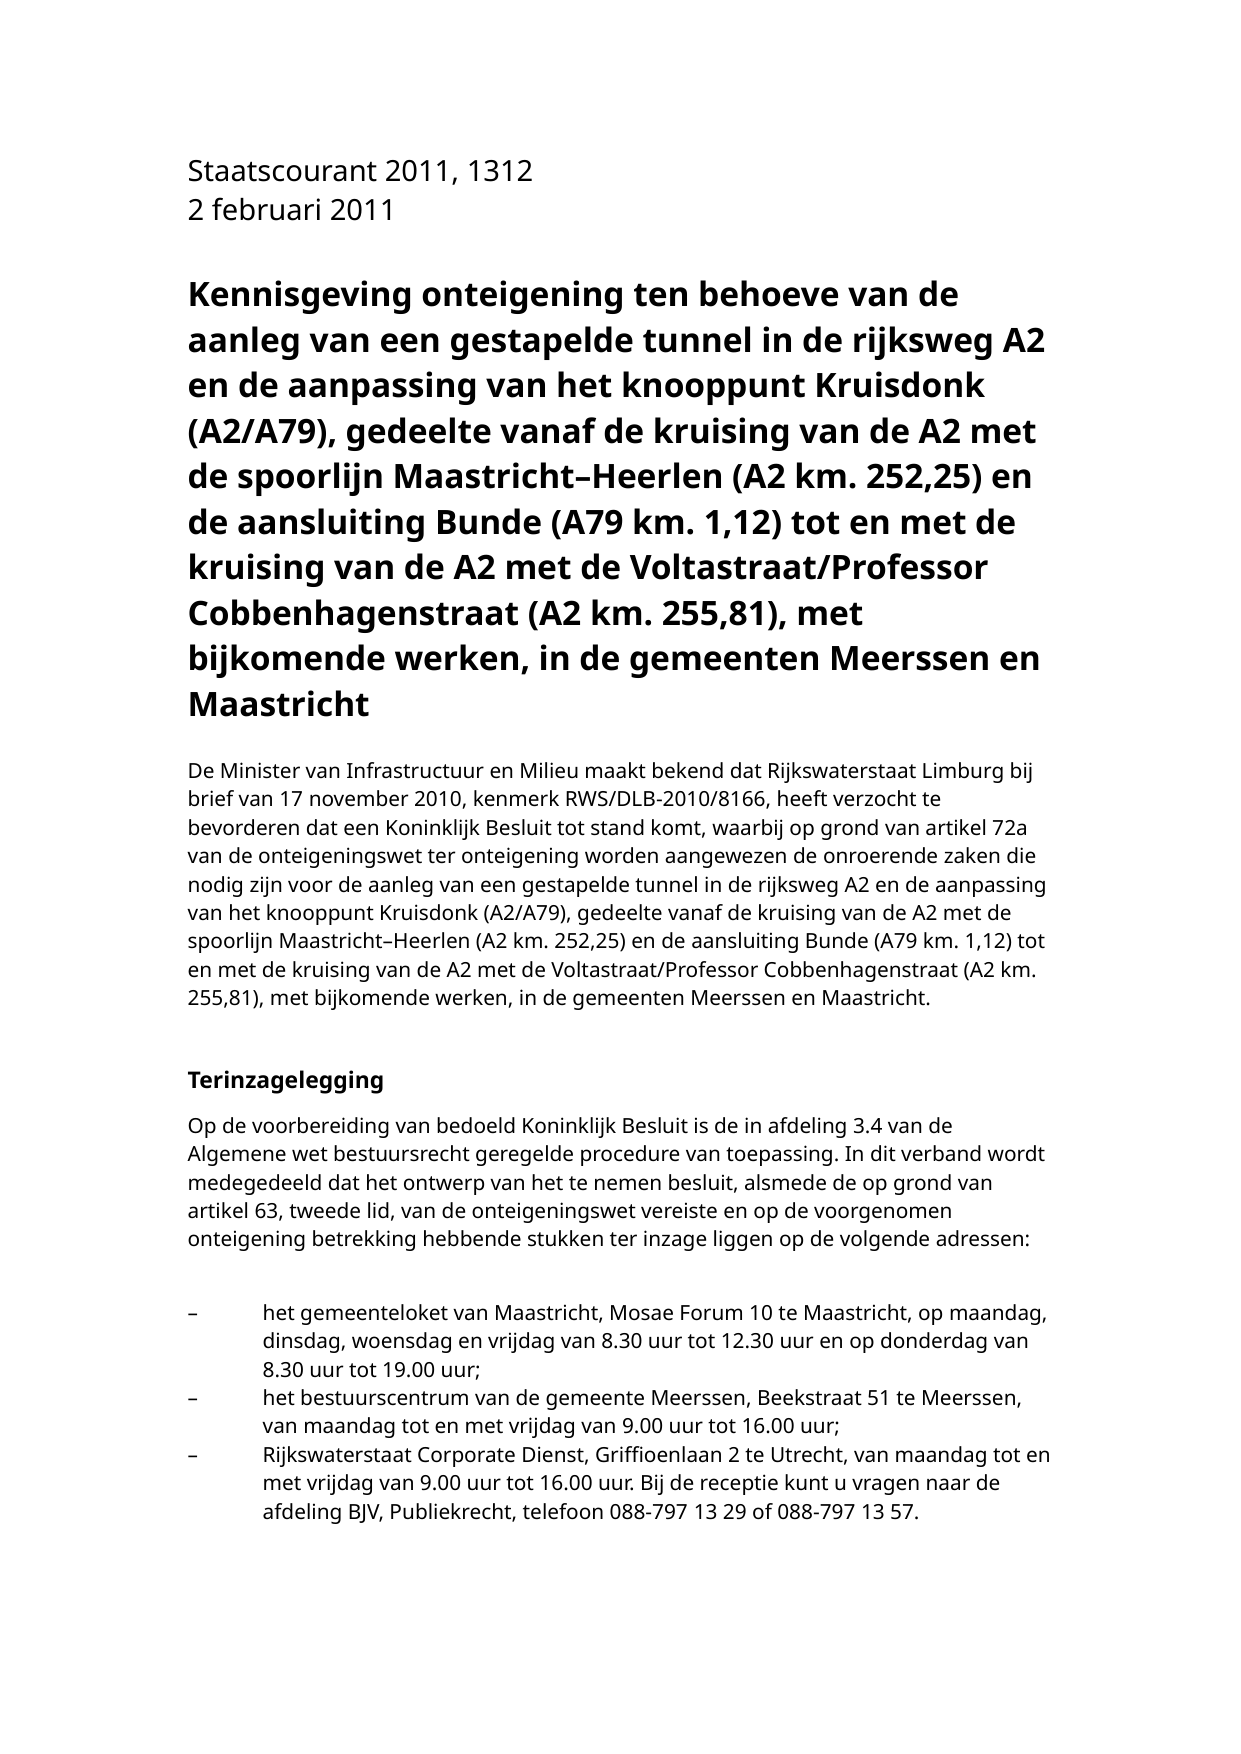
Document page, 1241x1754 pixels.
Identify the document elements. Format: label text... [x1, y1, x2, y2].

text De Minister van Infrastructuur en Milieu maakt bekend dat Rijkswaterstaat Limburg bij brief van 17 november 2010, kenmerk RWS/DLB-2010/8166, heeft verzocht te bevorderen dat een Koninklijk Besluit tot stand komt, waarbij op grond van artikel 72a van de onteigeningswet ter onteigening worden aangewezen de onroerende zaken die nodig zijn voor de aanleg van een gestapelde tunnel in de rijksweg A2 en de aanpassing van het knooppunt Kruisdonk (A2/A79), gedeelte vanaf de kruising van de A2 met de spoorlijn Maastricht–Heerlen (A2 km. 252,25) en de aansluiting Bunde (A79 km. 1,12) tot en met de kruising van de A2 met de Voltastraat/Professor Cobbenhagenstraat (A2 km. 255,81), met bijkomende werken, in de gemeenten Meerssen en Maastricht. [187, 756, 1053, 1012]
subtitle Terinzagelegging [187, 1064, 1053, 1096]
list het bestuurscentrum van de gemeente Meerssen, Beekstraat 51 te Meerssen, van maandag tot en met vrijdag van 9.00 uur tot 16.00 uur; [187, 1383, 1053, 1440]
text 2 februari 2011 [187, 190, 1053, 229]
list Rijkswaterstaat Corporate Dienst, Griffioenlaan 2 te Utrecht, van maandag tot en met vrijdag van 9.00 uur tot 16.00 uur. Bij de receptie kunt u vragen naar de afdeling BJV, Publiekrecht, telefoon 088-797 13 29 of 088-797 13 57. [187, 1440, 1053, 1525]
text Op de voorbereiding van bedoeld Koninklijk Besluit is de in afdeling 3.4 van de Algemene wet bestuursrecht geregelde procedure van toepassing. In dit verband wordt medegedeeld dat het ontwerp van het te nemen besluit, alsmede de op grond van artikel 63, tweede lid, van de onteigeningswet vereiste en op de voorgenomen onteigening betrekking hebbende stukken ter inzage liggen op de volgende adressen: [187, 1111, 1053, 1253]
list het gemeenteloket van Maastricht, Mosae Forum 10 te Maastricht, op maandag, dinsdag, woensdag en vrijdag van 8.30 uur tot 12.30 uur en op donderdag van 8.30 uur tot 19.00 uur; [187, 1298, 1053, 1383]
text Staatscourant 2011, 1312 [187, 150, 1053, 190]
subtitle Kennisgeving onteigening ten behoeve van de aanleg van een gestapelde tunnel in de rijksweg A2 en de aanpassing van het knooppunt Kruisdonk (A2/A79), gedeelte vanaf de kruising van de A2 met de spoorlijn Maastricht–Heerlen (A2 km. 252,25) en de aansluiting Bunde (A79 km. 1,12) tot en met de kruising van de A2 met de Voltastraat/Professor Cobbenhagenstraat (A2 km. 255,81), met bijkomende werken, in de gemeenten Meerssen en Maastricht [187, 271, 1053, 726]
